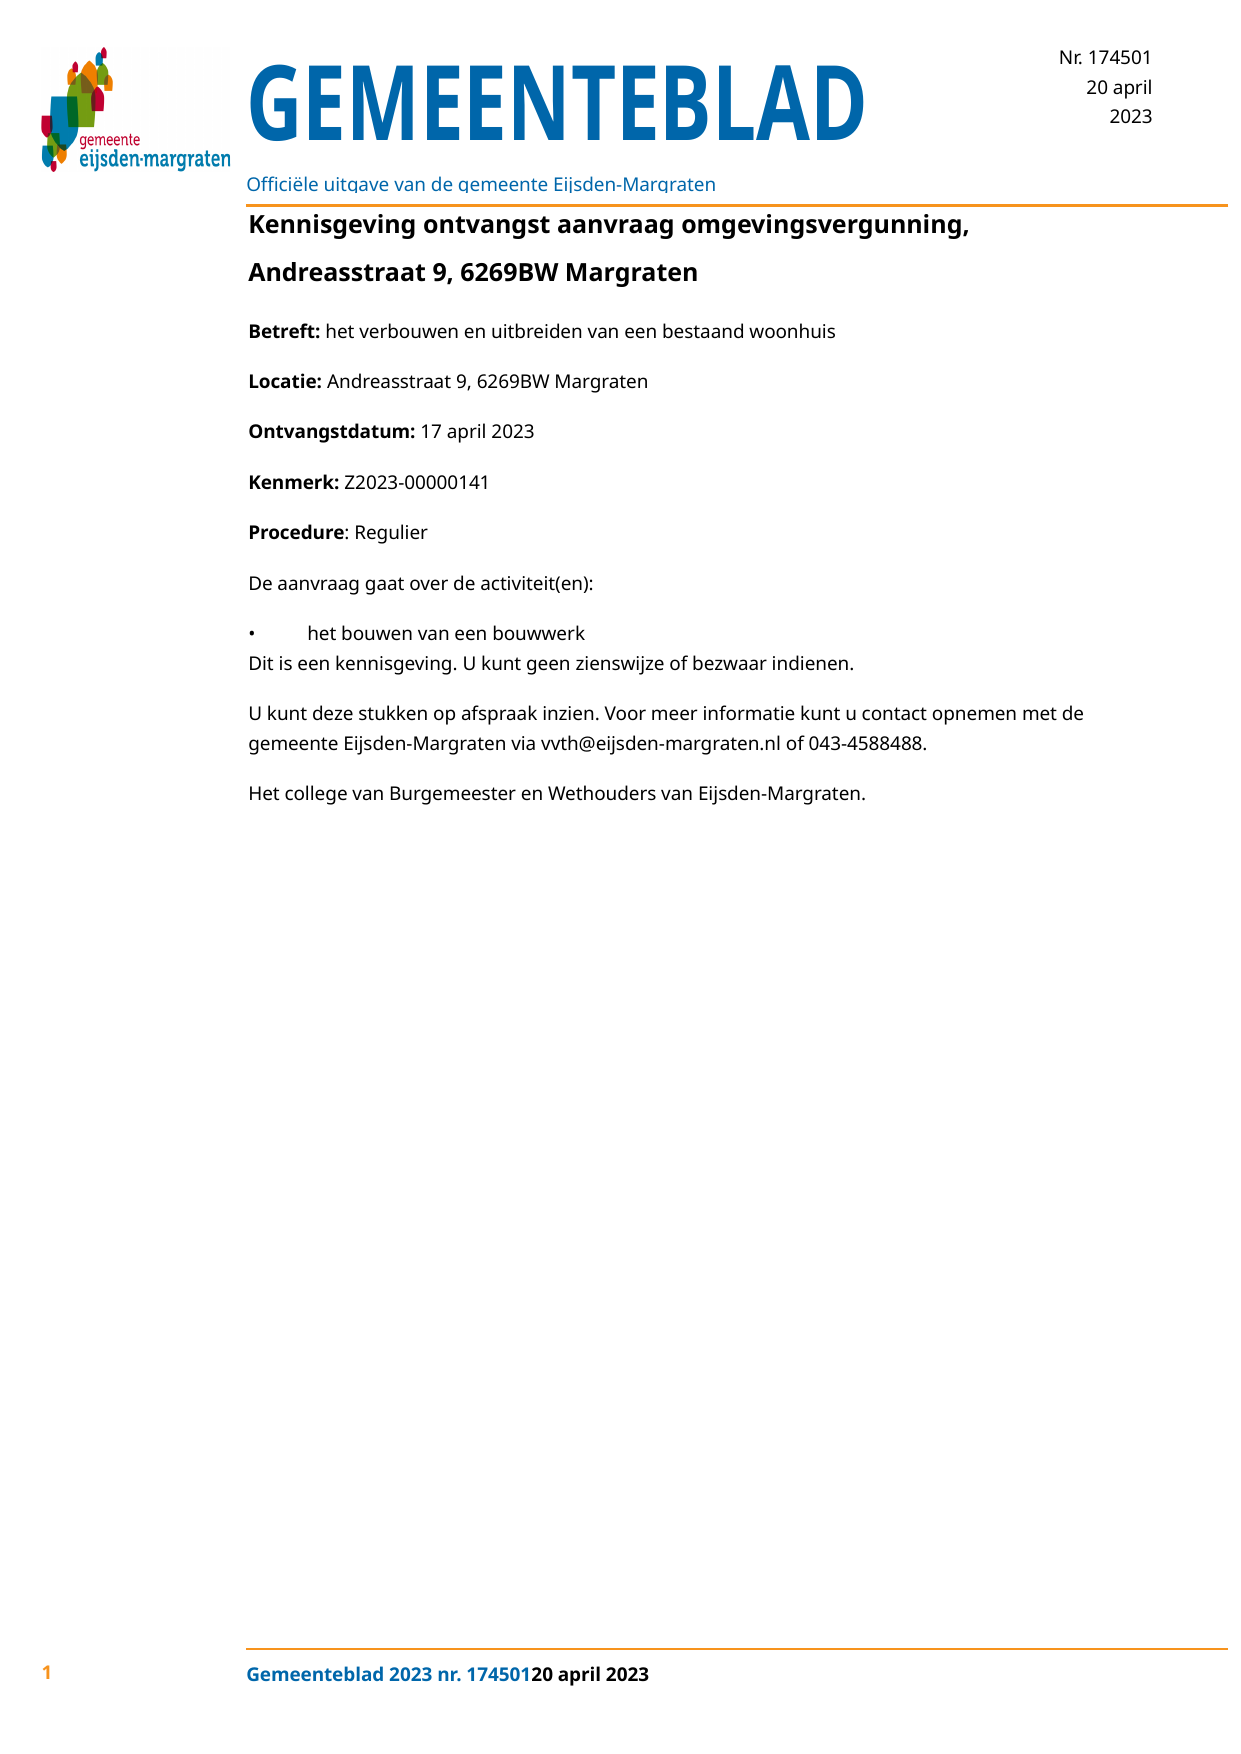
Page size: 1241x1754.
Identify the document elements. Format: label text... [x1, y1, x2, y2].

list het bouwen van een bouwwerk [248, 620, 1152, 646]
text Kenmerk: Z2023-00000141 [248, 469, 1152, 495]
text Locatie: Andreasstraat 9, 6269BW Margraten [248, 368, 1152, 394]
text Kennisgeving ontvangst aanvraag omgevingsvergunning, Andreasstraat 9, 6269BW Margraten [248, 207, 1152, 288]
text Dit is een kennisgeving. U kunt geen zienswijze of bezwaar indienen. [248, 650, 1152, 676]
text U kunt deze stukken op afspraak inzien. Voor meer informatie kunt u contact opnemen met de gemeente Eijsden-Margraten via vvth@eijsden-margraten.nl of 043-4588488. [248, 700, 1152, 756]
text Ontvangstdatum: 17 april 2023 [248, 419, 1152, 444]
text De aanvraag gaat over de activiteit(en): [248, 570, 1152, 596]
text Het college van Burgemeester en Wethouders van Eijsden-Margraten. [248, 780, 1152, 806]
picture [41, 47, 231, 172]
text Betreft: het verbouwen en uitbreiden van een bestaand woonhuis [248, 318, 1152, 344]
text Procedure: Regulier [248, 519, 1152, 545]
